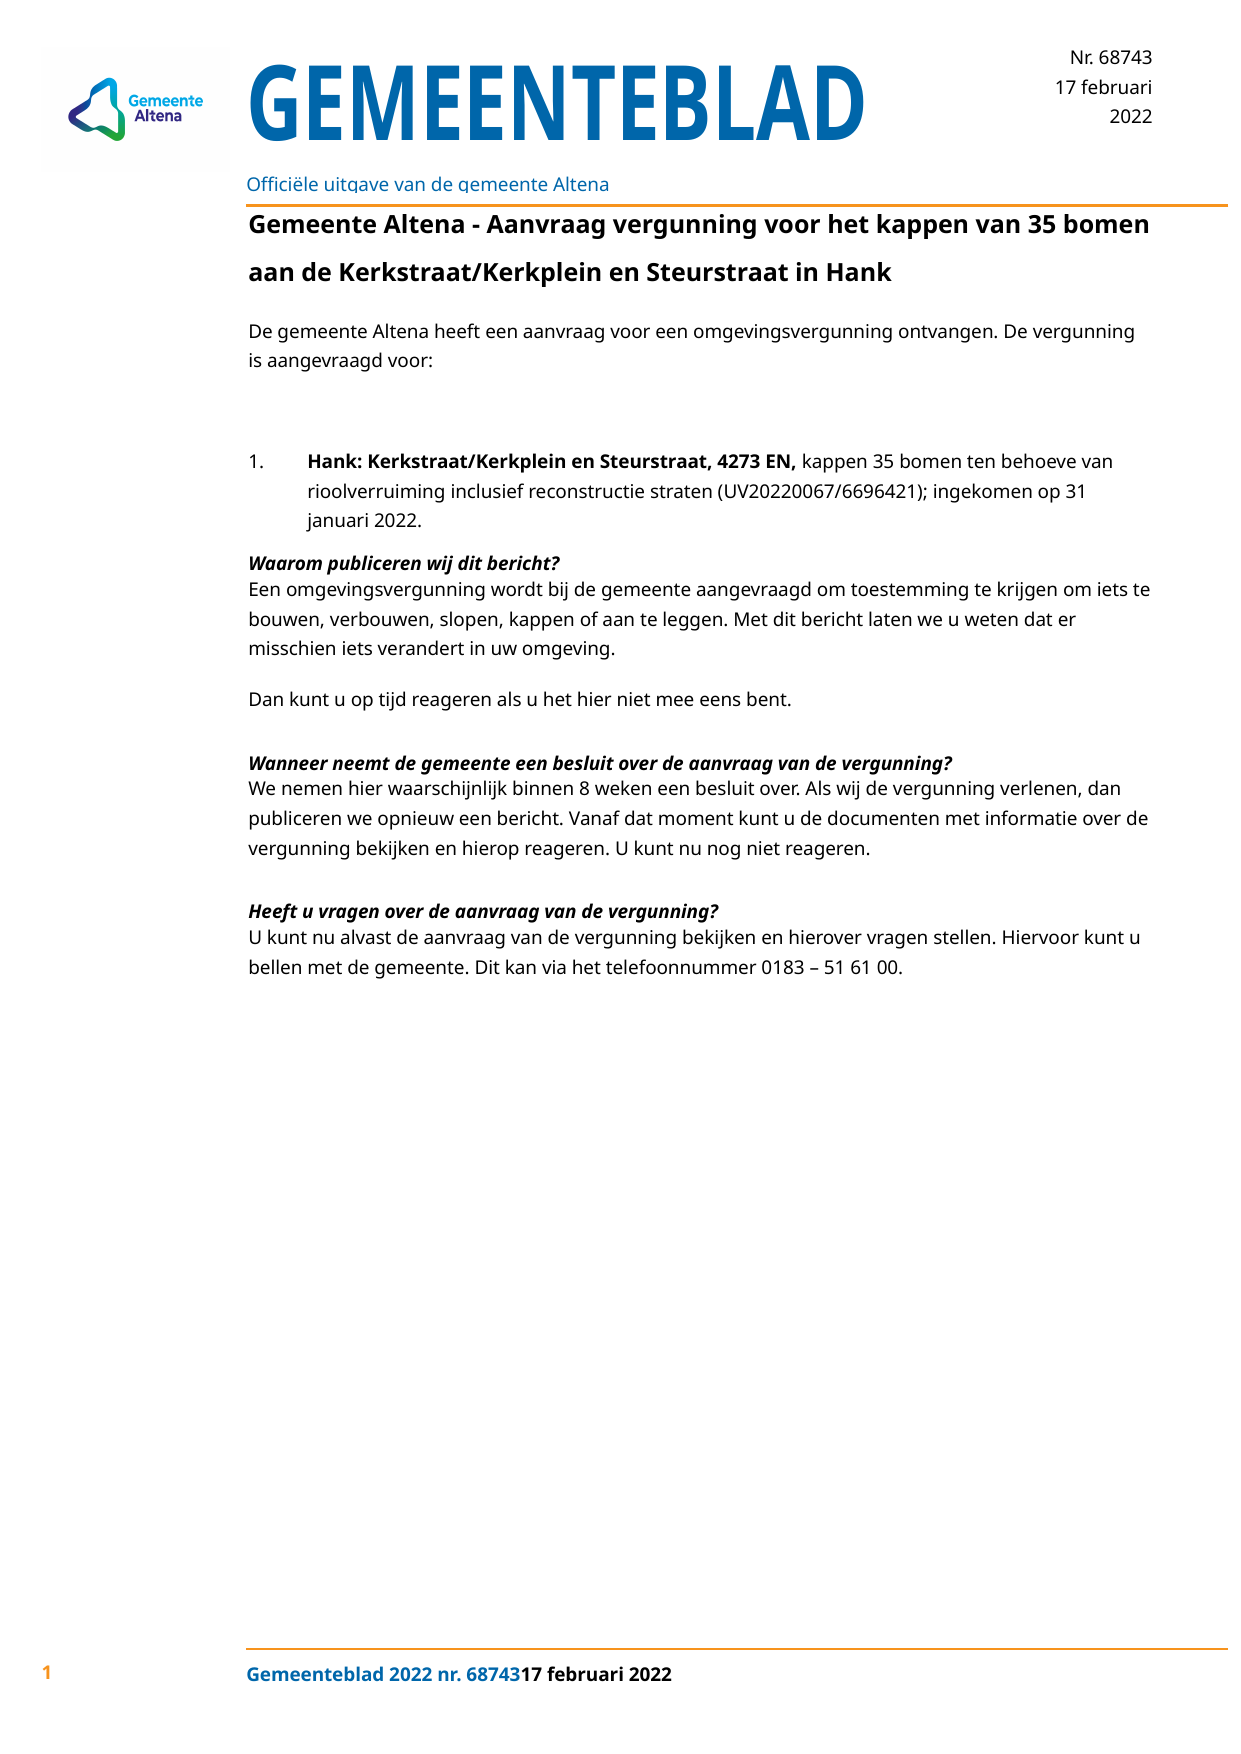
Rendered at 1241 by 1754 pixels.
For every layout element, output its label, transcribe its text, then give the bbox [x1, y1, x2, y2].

text Waarom publiceren wij dit bericht? [248, 551, 1152, 576]
text De gemeente Altena heeft een aanvraag voor een omgevingsvergunning ontvangen. De vergunning is aangevraagd voor: [248, 318, 1152, 373]
text Dan kunt u op tijd reageren als u het hier niet mee eens bent. [248, 686, 1152, 712]
text We nemen hier waarschijnlijk binnen 8 weken een besluit over. Als wij de vergunning verlenen, dan publiceren we opnieuw een bericht. Vanaf dat moment kunt u de documenten met informatie over de vergunning bekijken en hierop reageren. U kunt nu nog niet reageren. [248, 776, 1152, 861]
text Gemeente Altena - Aanvraag vergunning voor het kappen van 35 bomen aan de Kerkstraat/Kerkplein en Steurstraat in Hank [248, 207, 1152, 288]
list Hank: Kerkstraat/Kerkplein en Steurstraat, 4273 EN, kappen 35 bomen ten behoeve van rioolverruiming inclusief reconstructie straten (UV20220067/6696421); ingekomen op 31 januari 2022. [248, 448, 1152, 533]
text Wanneer neemt de gemeente een besluit over de aanvraag van de vergunning? [248, 750, 1152, 776]
picture [41, 47, 231, 172]
text U kunt nu alvast de aanvraag van de vergunning bekijken en hierover vragen stellen. Hiervoor kunt u bellen met de gemeente. Dit kan via het telefoonnummer 0183 – 51 61 00. [248, 924, 1152, 980]
text Heeft u vragen over de aanvraag van de vergunning? [248, 899, 1152, 924]
text Een omgevingsvergunning wordt bij de gemeente aangevraagd om toestemming te krijgen om iets te bouwen, verbouwen, slopen, kappen of aan te leggen. Met dit bericht laten we u weten dat er misschien iets verandert in uw omgeving. [248, 576, 1152, 661]
